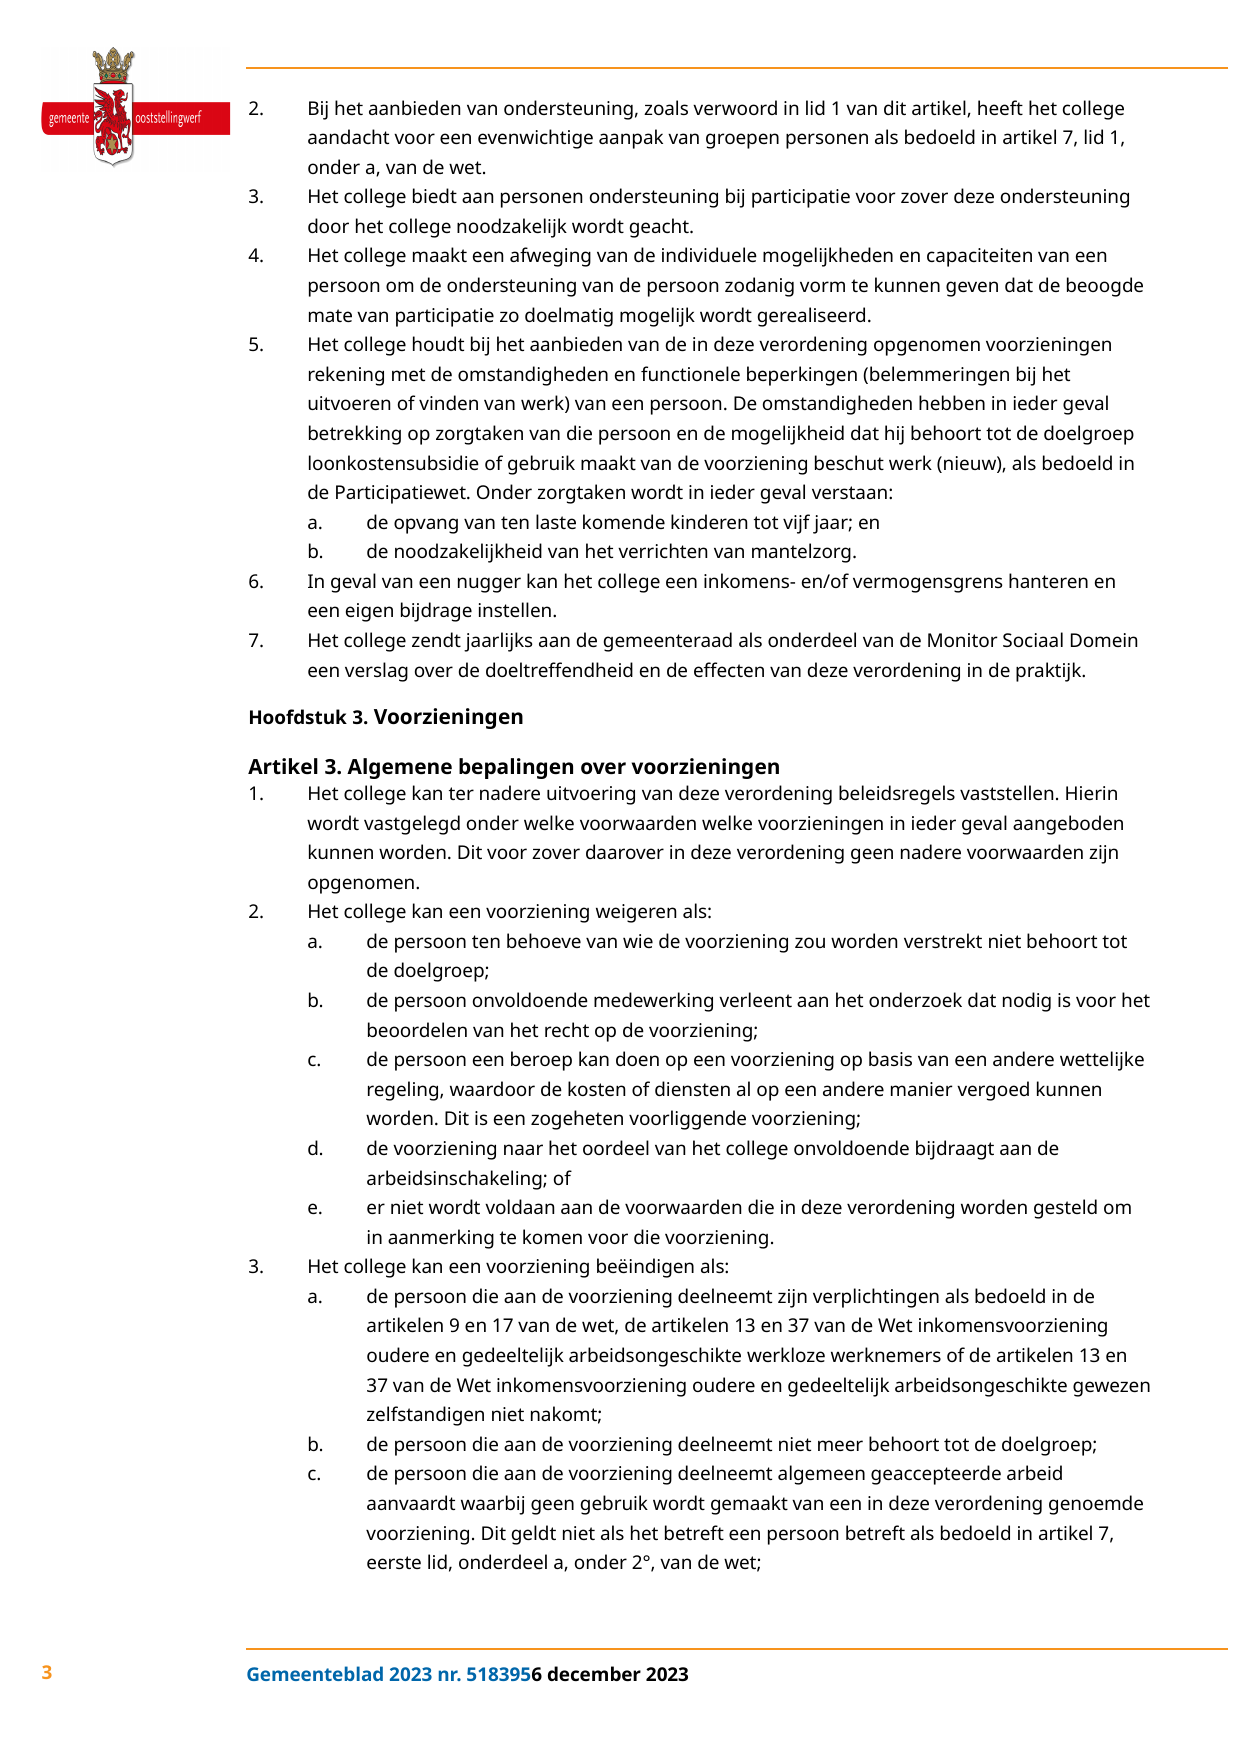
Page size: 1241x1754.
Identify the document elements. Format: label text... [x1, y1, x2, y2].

list Het college zendt jaarlijks aan de gemeenteraad als onderdeel van de Monitor Sociaal Domein een verslag over de doeltreffendheid en de effecten van deze verordening in de praktijk. [248, 627, 1152, 683]
list de persoon die aan de voorziening deelneemt zijn verplichtingen als bedoeld in de artikelen 9 en 17 van de wet, de artikelen 13 en 37 van de Wet inkomensvoorziening oudere en gedeeltelijk arbeidsongeschikte werkloze werknemers of de artikelen 13 en 37 van de Wet inkomensvoorziening oudere en gedeeltelijk arbeidsongeschikte gewezen zelfstandigen niet nakomt; [307, 1283, 1152, 1427]
text Hoofdstuk 3. Voorzieningen [248, 702, 1152, 731]
picture [41, 47, 231, 172]
list Het college houdt bij het aanbieden van de in deze verordening opgenomen voorzieningen rekening met de omstandigheden en functionele beperkingen (belemmeringen bij het uitvoeren of vinden van werk) van een persoon. De omstandigheden hebben in ieder geval betrekking op zorgtaken van die persoon en de mogelijkheid dat hij behoort tot de doelgroep loonkostensubsidie of gebruik maakt van de voorziening beschut werk (nieuw), als bedoeld in de Participatiewet. Onder zorgtaken wordt in ieder geval verstaan: [248, 331, 1152, 505]
list de persoon die aan de voorziening deelneemt niet meer behoort tot de doelgroep; [307, 1431, 1152, 1457]
list Het college kan een voorziening beëindigen als: [248, 1253, 1152, 1279]
list de persoon die aan de voorziening deelneemt algemeen geaccepteerde arbeid aanvaardt waarbij geen gebruik wordt gemaakt van een in deze verordening genoemde voorziening. Dit geldt niet als het betreft een persoon betreft als bedoeld in artikel 7, eerste lid, onderdeel a, onder 2°, van de wet; [307, 1461, 1152, 1575]
list Het college kan ter nadere uitvoering van deze verordening beleidsregels vaststellen. Hierin wordt vastgelegd onder welke voorwaarden welke voorzieningen in ieder geval aangeboden kunnen worden. Dit voor zover daarover in deze verordening geen nadere voorwaarden zijn opgenomen. [248, 780, 1152, 895]
list Het college maakt een afweging van de individuele mogelijkheden en capaciteiten van een persoon om de ondersteuning van de persoon zodanig vorm te kunnen geven dat de beoogde mate van participatie zo doelmatig mogelijk wordt gerealiseerd. [248, 243, 1152, 328]
list Bij het aanbieden van ondersteuning, zoals verwoord in lid 1 van dit artikel, heeft het college aandacht voor een evenwichtige aanpak van groepen personen als bedoeld in artikel 7, lid 1, onder a, van de wet. [248, 95, 1152, 180]
list de voorziening naar het oordeel van het college onvoldoende bijdraagt aan de arbeidsinschakeling; of [307, 1135, 1152, 1191]
list Het college kan een voorziening weigeren als: [248, 898, 1152, 924]
list de persoon ten behoeve van wie de voorziening zou worden verstrekt niet behoort tot de doelgroep; [307, 928, 1152, 983]
list de opvang van ten laste komende kinderen tot vijf jaar; en [307, 509, 1152, 535]
list de persoon een beroep kan doen op een voorziening op basis van een andere wettelijke regeling, waardoor de kosten of diensten al op een andere manier vergoed kunnen worden. Dit is een zogeheten voorliggende voorziening; [307, 1046, 1152, 1131]
list de persoon onvoldoende medewerking verleent aan het onderzoek dat nodig is voor het beoordelen van het recht op de voorziening; [307, 987, 1152, 1043]
text Artikel 3. Algemene bepalingen over voorzieningen [248, 752, 1152, 780]
list de noodzakelijkheid van het verrichten van mantelzorg. [307, 538, 1152, 564]
list er niet wordt voldaan aan de voorwaarden die in deze verordening worden gesteld om in aanmerking te komen voor die voorziening. [307, 1194, 1152, 1250]
list Het college biedt aan personen ondersteuning bij participatie voor zover deze ondersteuning door het college noodzakelijk wordt geacht. [248, 183, 1152, 239]
list In geval van een nugger kan het college een inkomens- en/of vermogensgrens hanteren en een eigen bijdrage instellen. [248, 568, 1152, 623]
